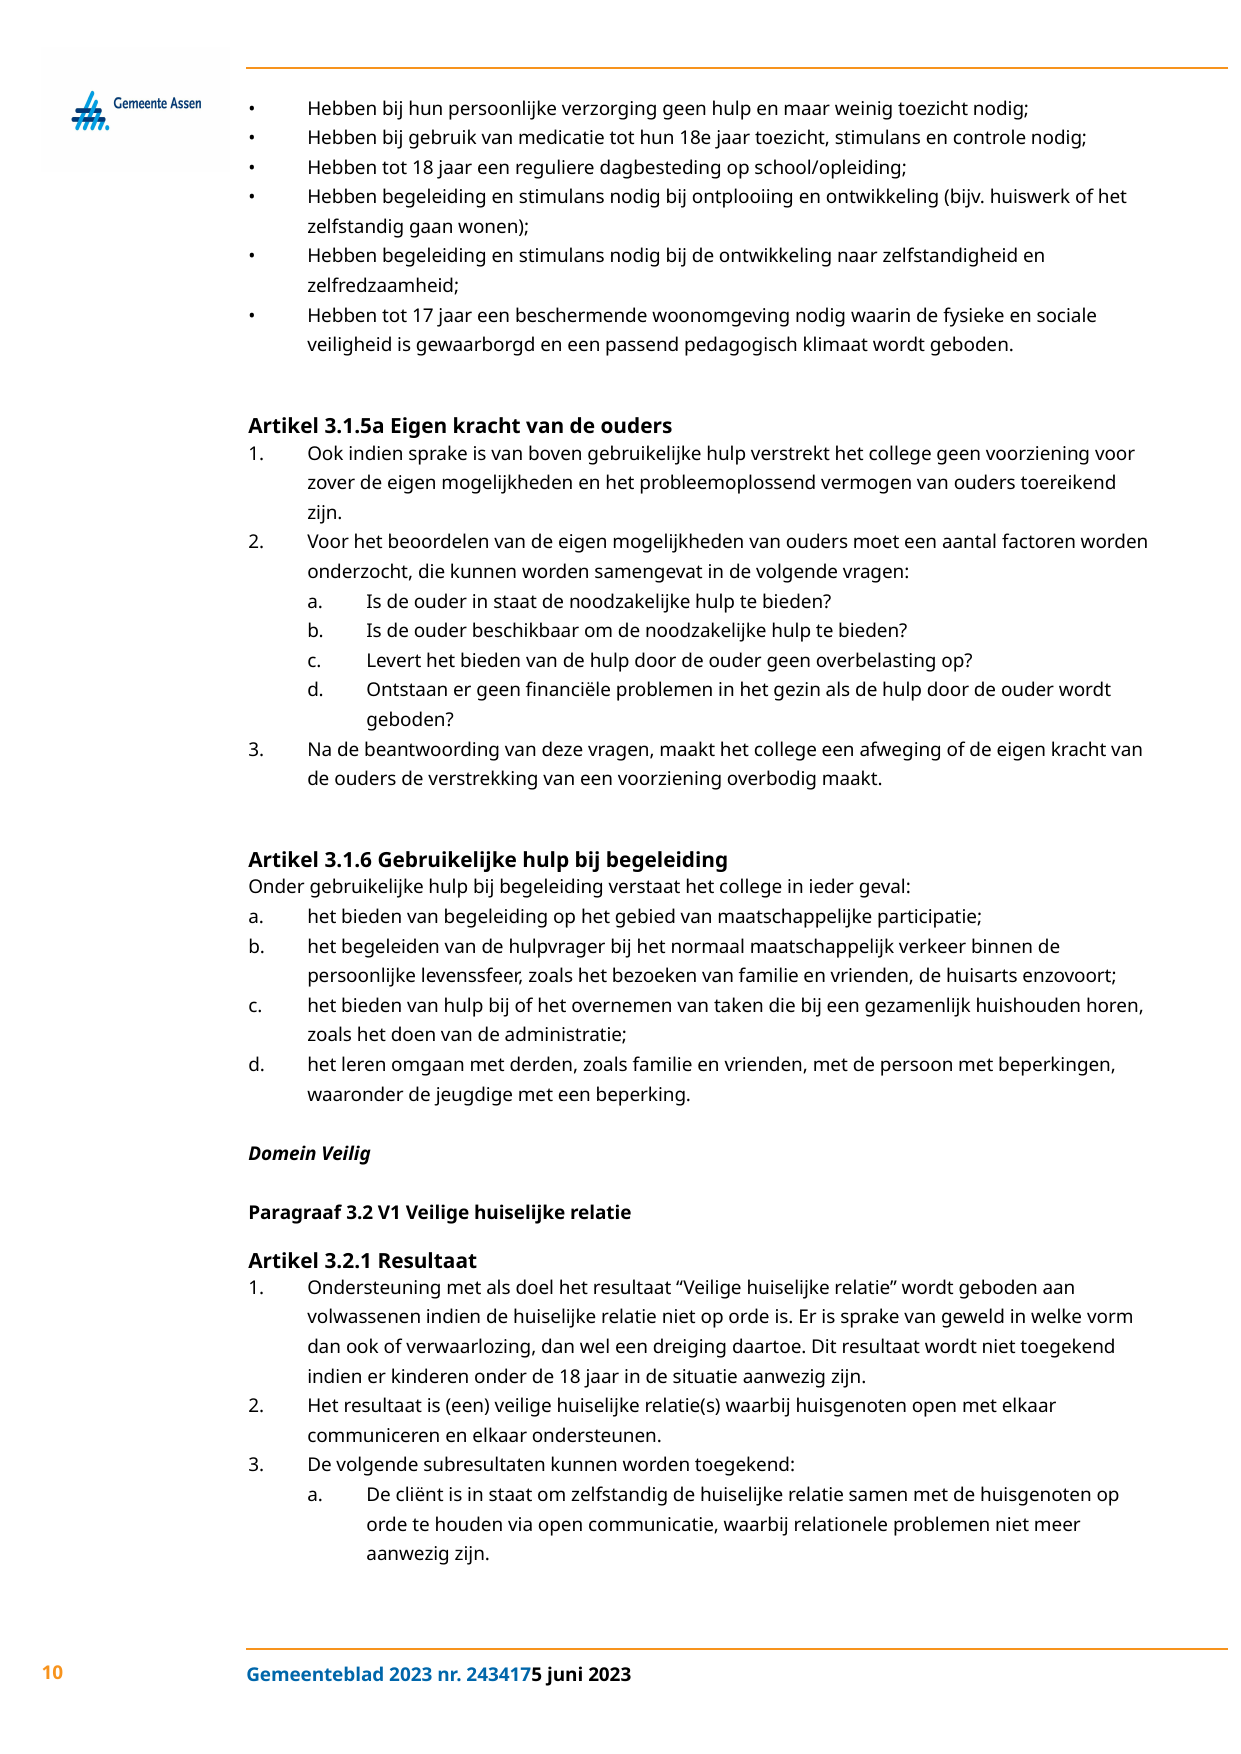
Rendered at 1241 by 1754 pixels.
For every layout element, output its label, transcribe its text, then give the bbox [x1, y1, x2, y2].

list Hebben begeleiding en stimulans nodig bij de ontwikkeling naar zelfstandigheid en zelfredzaamheid; [248, 243, 1152, 298]
list Ook indien sprake is van boven gebruikelijke hulp verstrekt het college geen voorziening voor zover de eigen mogelijkheden en het probleemoplossend vermogen van ouders toereikend zijn. [248, 440, 1152, 525]
list De volgende subresultaten kunnen worden toegekend: [248, 1452, 1152, 1477]
text Onder gebruikelijke hulp bij begeleiding verstaat het college in ieder geval: [248, 874, 1152, 899]
text Paragraaf 3.2 V1 Veilige huiselijke relatie [248, 1199, 1152, 1225]
list Hebben bij gebruik van medicatie tot hun 18e jaar toezicht, stimulans en controle nodig; [248, 124, 1152, 150]
text Artikel 3.1.6 Gebruikelijke hulp bij begeleiding [248, 845, 1152, 874]
list het bieden van hulp bij of het overnemen van taken die bij een gezamenlijk huishouden horen, zoals het doen van de administratie; [248, 992, 1152, 1047]
list Hebben tot 17 jaar een beschermende woonomgeving nodig waarin de fysieke en sociale veiligheid is gewaarborgd en een passend pedagogisch klimaat wordt geboden. [248, 302, 1152, 357]
list Voor het beoordelen van de eigen mogelijkheden van ouders moet een aantal factoren worden onderzocht, die kunnen worden samengevat in de volgende vragen: [248, 529, 1152, 584]
list het leren omgaan met derden, zoals familie en vrienden, met de persoon met beperkingen, waaronder de jeugdige met een beperking. [248, 1051, 1152, 1107]
list Is de ouder beschikbaar om de noodzakelijke hulp te bieden? [307, 617, 1152, 643]
list Ontstaan er geen financiële problemen in het gezin als de hulp door de ouder wordt geboden? [307, 677, 1152, 732]
list De cliënt is in staat om zelfstandig de huiselijke relatie samen met de huisgenoten op orde te houden via open communicatie, waarbij relationele problemen niet meer aanwezig zijn. [307, 1481, 1152, 1566]
list het begeleiden van de hulpvrager bij het normaal maatschappelijk verkeer binnen de persoonlijke levenssfeer, zoals het bezoeken van familie en vrienden, de huisarts enzovoort; [248, 933, 1152, 988]
list Het resultaat is (een) veilige huiselijke relatie(s) waarbij huisgenoten open met elkaar communiceren en elkaar ondersteunen. [248, 1392, 1152, 1448]
text Artikel 3.2.1 Resultaat [248, 1246, 1152, 1274]
picture [41, 47, 231, 172]
text Artikel 3.1.5a Eigen kracht van de ouders [248, 411, 1152, 440]
list Hebben bij hun persoonlijke verzorging geen hulp en maar weinig toezicht nodig; [248, 95, 1152, 121]
list Is de ouder in staat de noodzakelijke hulp te bieden? [307, 588, 1152, 613]
list Hebben begeleiding en stimulans nodig bij ontplooiing en ontwikkeling (bijv. huiswerk of het zelfstandig gaan wonen); [248, 183, 1152, 239]
list Hebben tot 18 jaar een reguliere dagbesteding op school/opleiding; [248, 154, 1152, 180]
text Domein Veilig [248, 1140, 1152, 1166]
list Levert het bieden van de hulp door de ouder geen overbelasting op? [307, 647, 1152, 673]
list Na de beantwoording van deze vragen, maakt het college een afweging of de eigen kracht van de ouders de verstrekking van een voorziening overbodig maakt. [248, 736, 1152, 791]
list het bieden van begeleiding op het gebied van maatschappelijke participatie; [248, 903, 1152, 929]
list Ondersteuning met als doel het resultaat “Veilige huiselijke relatie” wordt geboden aan volwassenen indien de huiselijke relatie niet op orde is. Er is sprake van geweld in welke vorm dan ook of verwaarlozing, dan wel een dreiging daartoe. Dit resultaat wordt niet toegekend indien er kinderen onder de 18 jaar in de situatie aanwezig zijn. [248, 1274, 1152, 1389]
